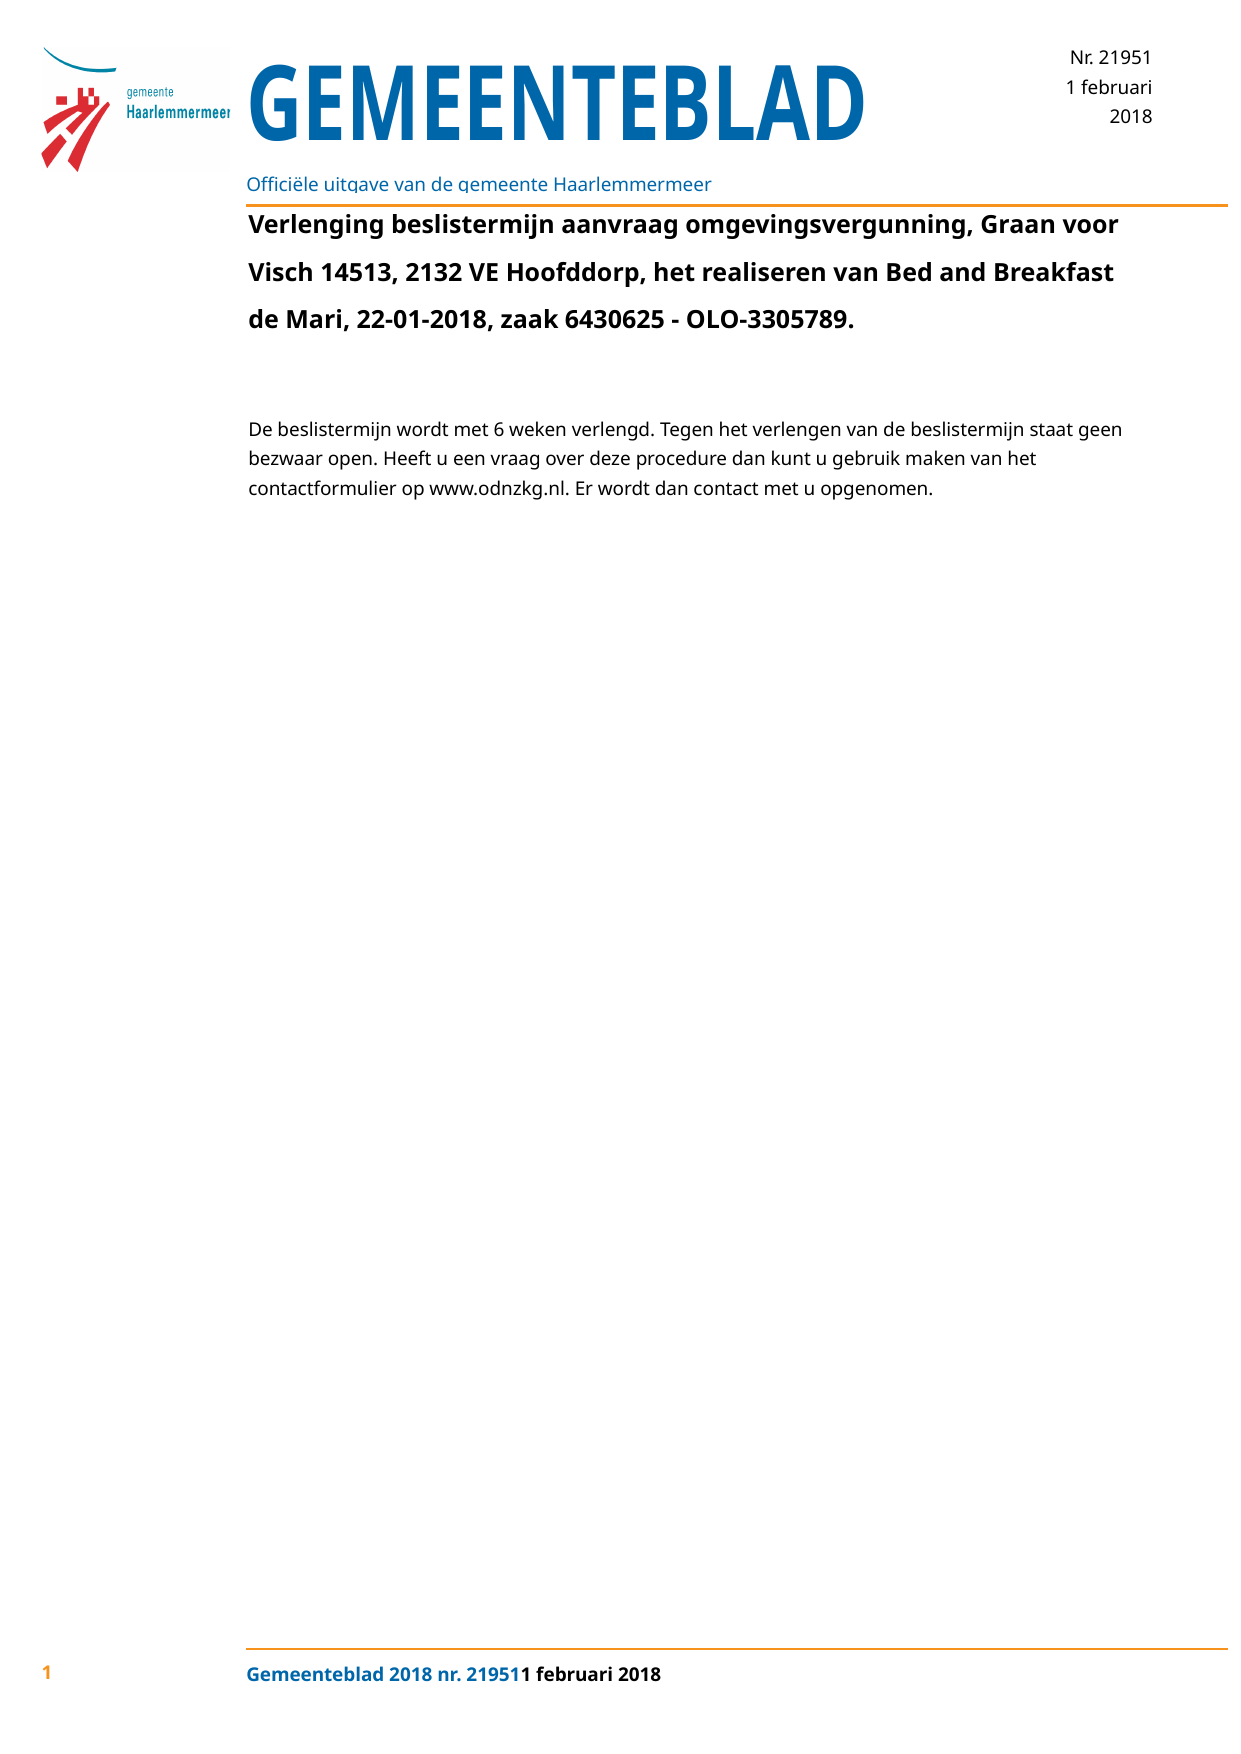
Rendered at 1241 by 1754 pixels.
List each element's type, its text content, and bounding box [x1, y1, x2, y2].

text Verlenging beslistermijn aanvraag omgevingsvergunning, Graan voor Visch 14513, 2132 VE Hoofddorp, het realiseren van Bed and Breakfast de Mari, 22-01-2018, zaak 6430625 - OLO-3305789. [248, 207, 1152, 336]
text De beslistermijn wordt met 6 weken verlengd. Tegen het verlengen van de beslistermijn staat geen bezwaar open. Heeft u een vraag over deze procedure dan kunt u gebruik maken van het contactformulier op www.odnzkg.nl. Er wordt dan contact met u opgenomen. [248, 416, 1152, 501]
picture [41, 47, 231, 172]
